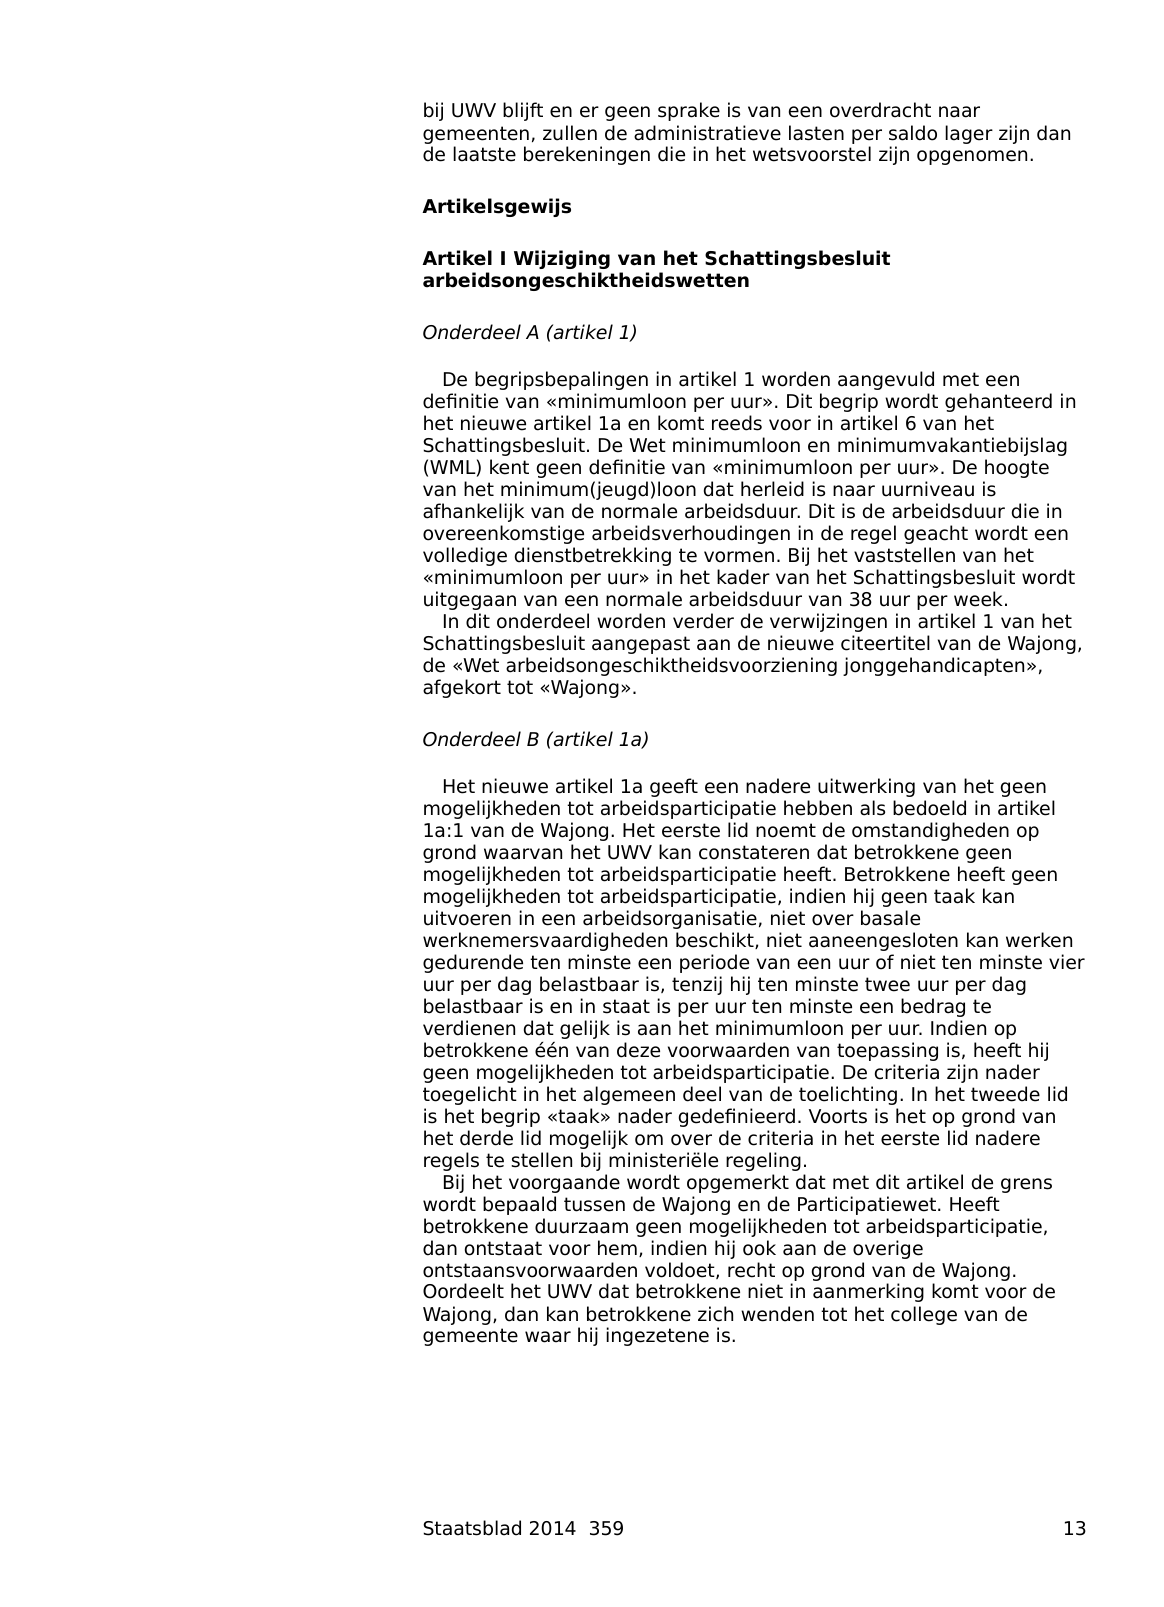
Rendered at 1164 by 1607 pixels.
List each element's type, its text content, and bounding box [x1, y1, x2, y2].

text bij UWV blijft en er geen sprake is van een overdracht naar gemeenten, zullen de administratieve lasten per saldo lager zijn dan de laatste berekeningen die in het wetsvoorstel zijn opgenomen. [422, 100, 1087, 166]
subtitle Onderdeel A (artikel 1) [422, 322, 1087, 344]
text De begripsbepalingen in artikel 1 worden aangevuld met een definitie van «minimumloon per uur». Dit begrip wordt gehanteerd in het nieuwe artikel 1a en komt reeds voor in artikel 6 van het Schattingsbesluit. De Wet minimumloon en minimumvakantiebijslag (WML) kent geen definitie van «minimumloon per uur». De hoogte van het minimum(jeugd)loon dat herleid is naar uurniveau is afhankelijk van de normale arbeidsduur. Dit is de arbeidsduur die in overeenkomstige arbeidsverhoudingen in de regel geacht wordt een volledige dienstbetrekking te vormen. Bij het vaststellen van het «minimumloon per uur» in het kader van het Schattingsbesluit wordt uitgegaan van een normale arbeidsduur van 38 uur per week. [422, 369, 1087, 611]
text Bij het voorgaande wordt opgemerkt dat met dit artikel de grens wordt bepaald tussen de Wajong en de Participatiewet. Heeft betrokkene duurzaam geen mogelijkheden tot arbeidsparticipatie, dan ontstaat voor hem, indien hij ook aan de overige ontstaansvoorwaarden voldoet, recht op grond van de Wajong. Oordeelt het UWV dat betrokkene niet in aanmerking komt voor de Wajong, dan kan betrokkene zich wenden tot het college van de gemeente waar hij ingezetene is. [422, 1172, 1087, 1347]
subtitle Artikelsgewijs [422, 196, 1087, 218]
subtitle Artikel I Wijziging van het Schattingsbesluit arbeidsongeschiktheidswetten [422, 248, 1087, 292]
text Het nieuwe artikel 1a geeft een nadere uitwerking van het geen mogelijkheden tot arbeidsparticipatie hebben als bedoeld in artikel 1a:1 van de Wajong. Het eerste lid noemt de omstandigheden op grond waarvan het UWV kan constateren dat betrokkene geen mogelijkheden tot arbeidsparticipatie heeft. Betrokkene heeft geen mogelijkheden tot arbeidsparticipatie, indien hij geen taak kan uitvoeren in een arbeidsorganisatie, niet over basale werknemersvaardigheden beschikt, niet aaneengesloten kan werken gedurende ten minste een periode van een uur of niet ten minste vier uur per dag belastbaar is, tenzij hij ten minste twee uur per dag belastbaar is en in staat is per uur ten minste een bedrag te verdienen dat gelijk is aan het minimumloon per uur. Indien op betrokkene één van deze voorwaarden van toepassing is, heeft hij geen mogelijkheden tot arbeidsparticipatie. De criteria zijn nader toegelicht in het algemeen deel van de toelichting. In het tweede lid is het begrip «taak» nader gedefinieerd. Voorts is het op grond van het derde lid mogelijk om over de criteria in het eerste lid nadere regels te stellen bij ministeriële regeling. [422, 776, 1087, 1172]
subtitle Onderdeel B (artikel 1a) [422, 729, 1087, 751]
text In dit onderdeel worden verder de verwijzingen in artikel 1 van het Schattingsbesluit aangepast aan de nieuwe citeertitel van de Wajong, de «Wet arbeidsongeschiktheidsvoorziening jonggehandicapten», afgekort tot «Wajong». [422, 611, 1087, 699]
